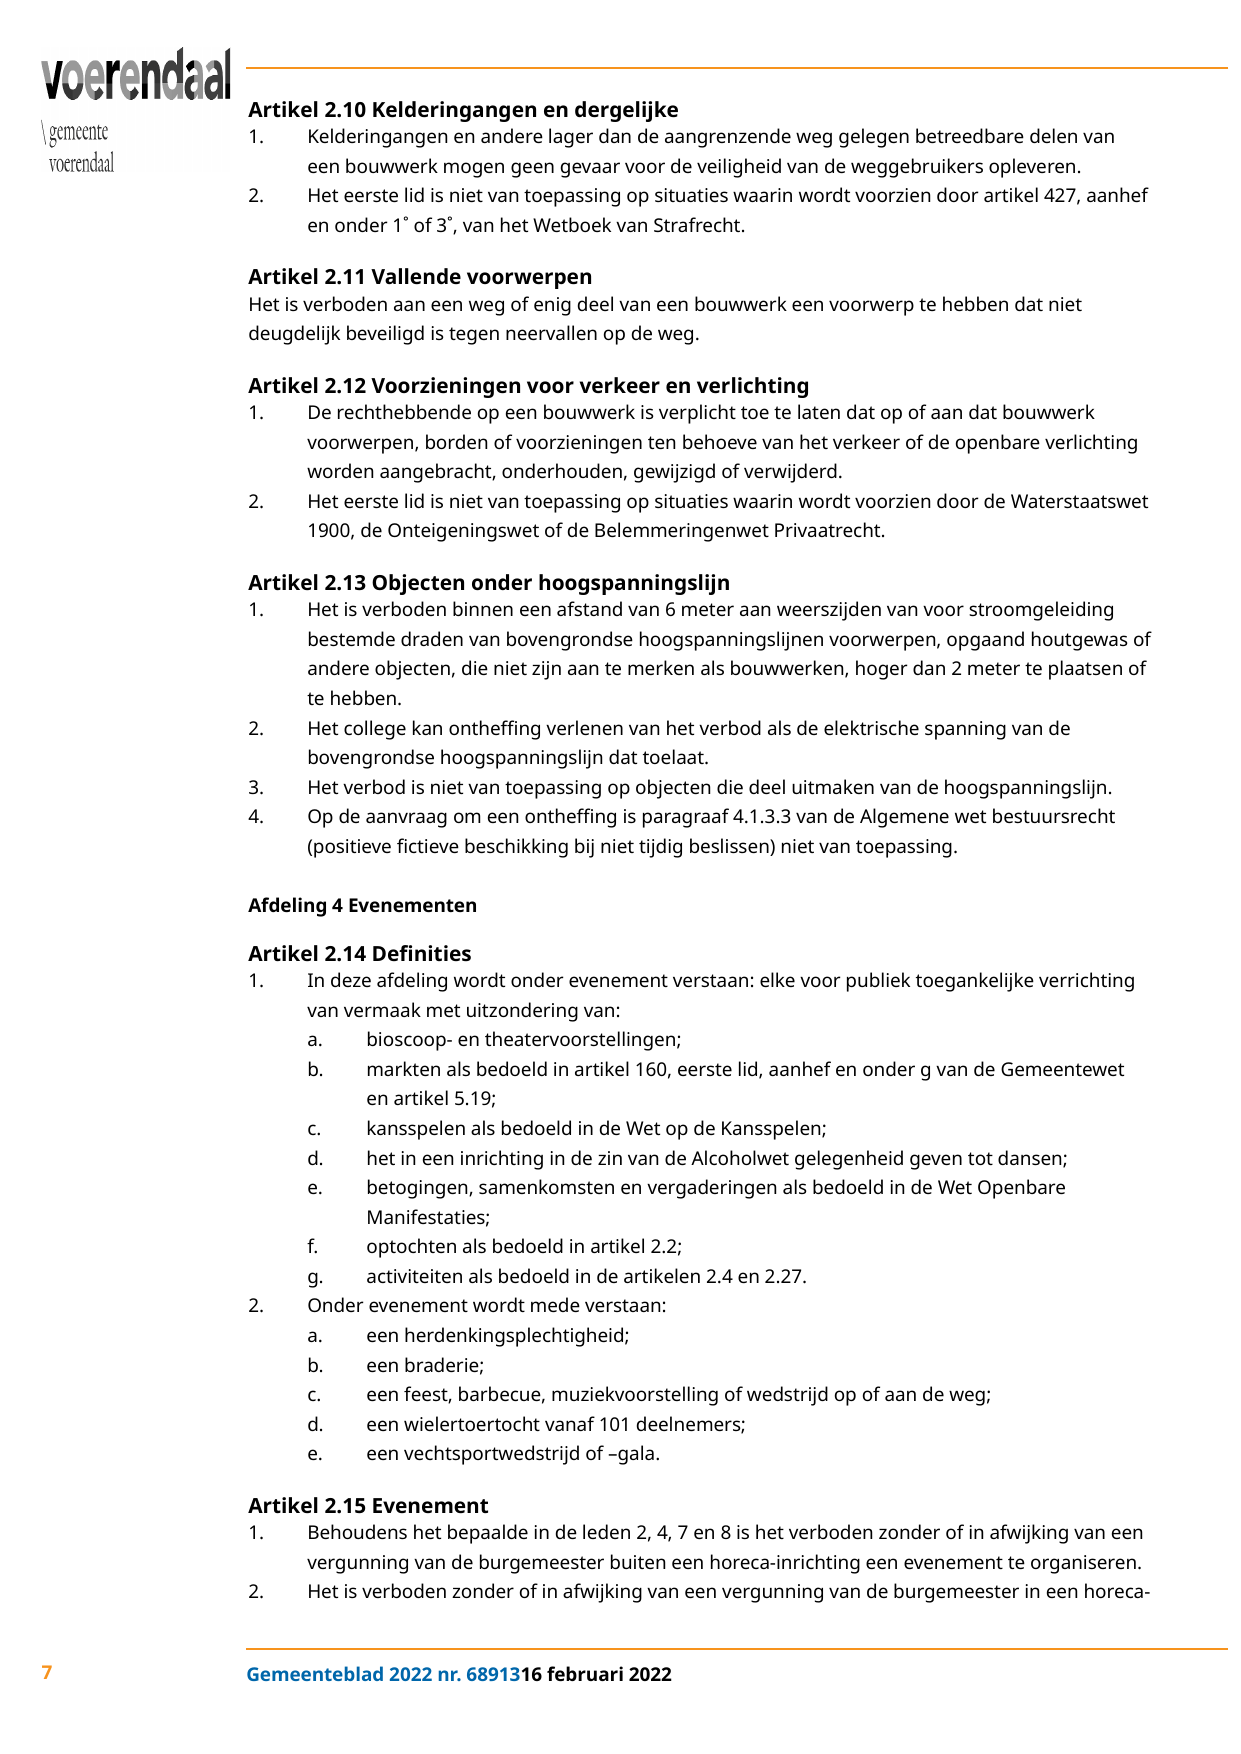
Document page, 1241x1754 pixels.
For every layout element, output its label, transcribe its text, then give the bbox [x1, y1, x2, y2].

list een herdenkingsplechtigheid; [307, 1322, 1152, 1348]
text Afdeling 4 Evenementen [248, 892, 1152, 918]
list De rechthebbende op een bouwwerk is verplicht toe te laten dat op of aan dat bouwwerk voorwerpen, borden of voorzieningen ten behoeve van het verkeer of de openbare verlichting worden aangebracht, onderhouden, gewijzigd of verwijderd. [248, 399, 1152, 484]
list een braderie; [307, 1352, 1152, 1378]
text Artikel 2.12 Voorzieningen voor verkeer en verlichting [248, 371, 1152, 399]
text Artikel 2.13 Objecten onder hoogspanningslijn [248, 568, 1152, 596]
list Behoudens het bepaalde in de leden 2, 4, 7 en 8 is het verboden zonder of in afwijking van een vergunning van de burgemeester buiten een horeca-inrichting een evenement te organiseren. [248, 1519, 1152, 1575]
text Artikel 2.10 Kelderingangen en dergelijke [248, 95, 1152, 123]
list optochten als bedoeld in artikel 2.2; [307, 1233, 1152, 1259]
list Op de aanvraag om een ontheffing is paragraaf 4.1.3.3 van de Algemene wet bestuursrecht (positieve fictieve beschikking bij niet tijdig beslissen) niet van toepassing. [248, 803, 1152, 859]
list Het college kan ontheffing verlenen van het verbod als de elektrische spanning van de bovengrondse hoogspanningslijn dat toelaat. [248, 715, 1152, 770]
list het in een inrichting in de zin van de Alcoholwet gelegenheid geven tot dansen; [307, 1145, 1152, 1171]
list Het eerste lid is niet van toepassing op situaties waarin wordt voorzien door de Waterstaatswet 1900, de Onteigeningswet of de Belemmeringenwet Privaatrecht. [248, 488, 1152, 543]
list markten als bedoeld in artikel 160, eerste lid, aanhef en onder g van de Gemeentewet en artikel 5.19; [307, 1056, 1152, 1111]
list Het eerste lid is niet van toepassing op situaties waarin wordt voorzien door artikel 427, aanhef en onder 1˚ of 3˚, van het Wetboek van Strafrecht. [248, 182, 1152, 238]
list Het is verboden binnen een afstand van 6 meter aan weerszijden van voor stroomgeleiding bestemde draden van bovengrondse hoogspanningslijnen voorwerpen, opgaand houtgewas of andere objecten, die niet zijn aan te merken als bouwwerken, hoger dan 2 meter te plaatsen of te hebben. [248, 596, 1152, 711]
list Onder evenement wordt mede verstaan: [248, 1293, 1152, 1318]
list kansspelen als bedoeld in de Wet op de Kansspelen; [307, 1115, 1152, 1141]
list Het verbod is niet van toepassing op objecten die deel uitmaken van de hoogspanningslijn. [248, 774, 1152, 800]
picture [41, 47, 231, 172]
list een wielertoertocht vanaf 101 deelnemers; [307, 1411, 1152, 1437]
list betogingen, samenkomsten en vergaderingen als bedoeld in de Wet Openbare Manifestaties; [307, 1174, 1152, 1230]
text Artikel 2.11 Vallende voorwerpen [248, 262, 1152, 291]
list bioscoop- en theatervoorstellingen; [307, 1026, 1152, 1052]
list een vechtsportwedstrijd of –gala. [307, 1441, 1152, 1466]
text Het is verboden aan een weg of enig deel van een bouwwerk een voorwerp te hebben dat niet deugdelijk beveiligd is tegen neervallen op de weg. [248, 291, 1152, 346]
list Het is verboden zonder of in afwijking van een vergunning van de burgemeester in een horeca- [248, 1579, 1152, 1604]
list Kelderingangen en andere lager dan de aangrenzende weg gelegen betreedbare delen van een bouwwerk mogen geen gevaar voor de veiligheid van de weggebruikers opleveren. [248, 123, 1152, 178]
text Artikel 2.14 Definities [248, 939, 1152, 967]
text Artikel 2.15 Evenement [248, 1491, 1152, 1519]
list activiteiten als bedoeld in de artikelen 2.4 en 2.27. [307, 1263, 1152, 1289]
list In deze afdeling wordt onder evenement verstaan: elke voor publiek toegankelijke verrichting van vermaak met uitzondering van: [248, 967, 1152, 1023]
list een feest, barbecue, muziekvoorstelling of wedstrijd op of aan de weg; [307, 1381, 1152, 1407]
